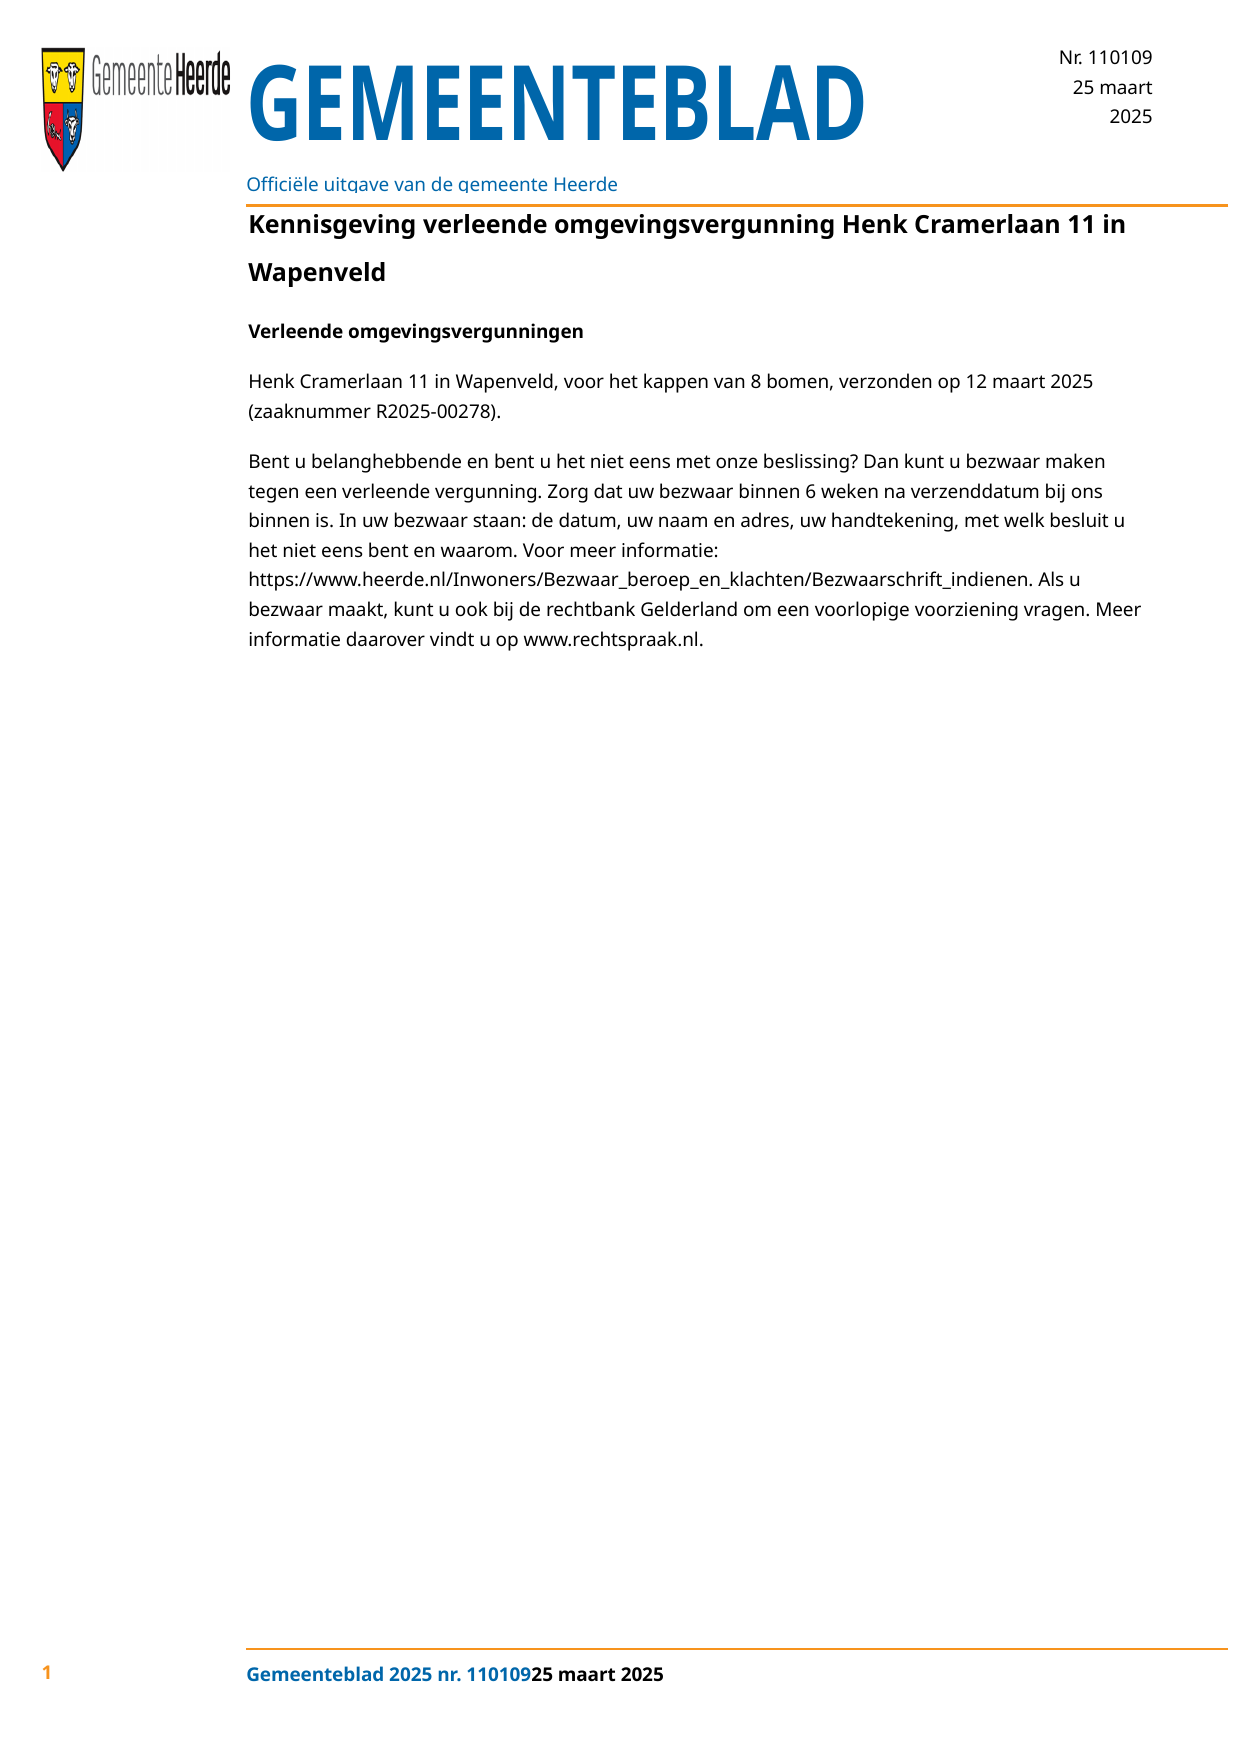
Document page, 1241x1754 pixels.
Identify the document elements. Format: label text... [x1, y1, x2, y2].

text Kennisgeving verleende omgevingsvergunning Henk Cramerlaan 11 in Wapenveld [248, 207, 1152, 288]
text Bent u belanghebbende en bent u het niet eens met onze beslissing? Dan kunt u bezwaar maken tegen een verleende vergunning. Zorg dat uw bezwaar binnen 6 weken na verzenddatum bij ons binnen is. In uw bezwaar staan: de datum, uw naam en adres, uw handtekening, met welk besluit u het niet eens bent en waarom. Voor meer informatie: https://www.heerde.nl/Inwoners/Bezwaar_beroep_en_klachten/Bezwaarschrift_indienen. Als u bezwaar maakt, kunt u ook bij de rechtbank Gelderland om een voorlopige voorziening vragen. Meer informatie daarover vindt u op www.rechtspraak.nl. [248, 448, 1152, 652]
picture [41, 47, 231, 172]
text Henk Cramerlaan 11 in Wapenveld, voor het kappen van 8 bomen, verzonden op 12 maart 2025 (zaaknummer R2025-00278). [248, 368, 1152, 424]
text Verleende omgevingsvergunningen [248, 318, 1152, 344]
